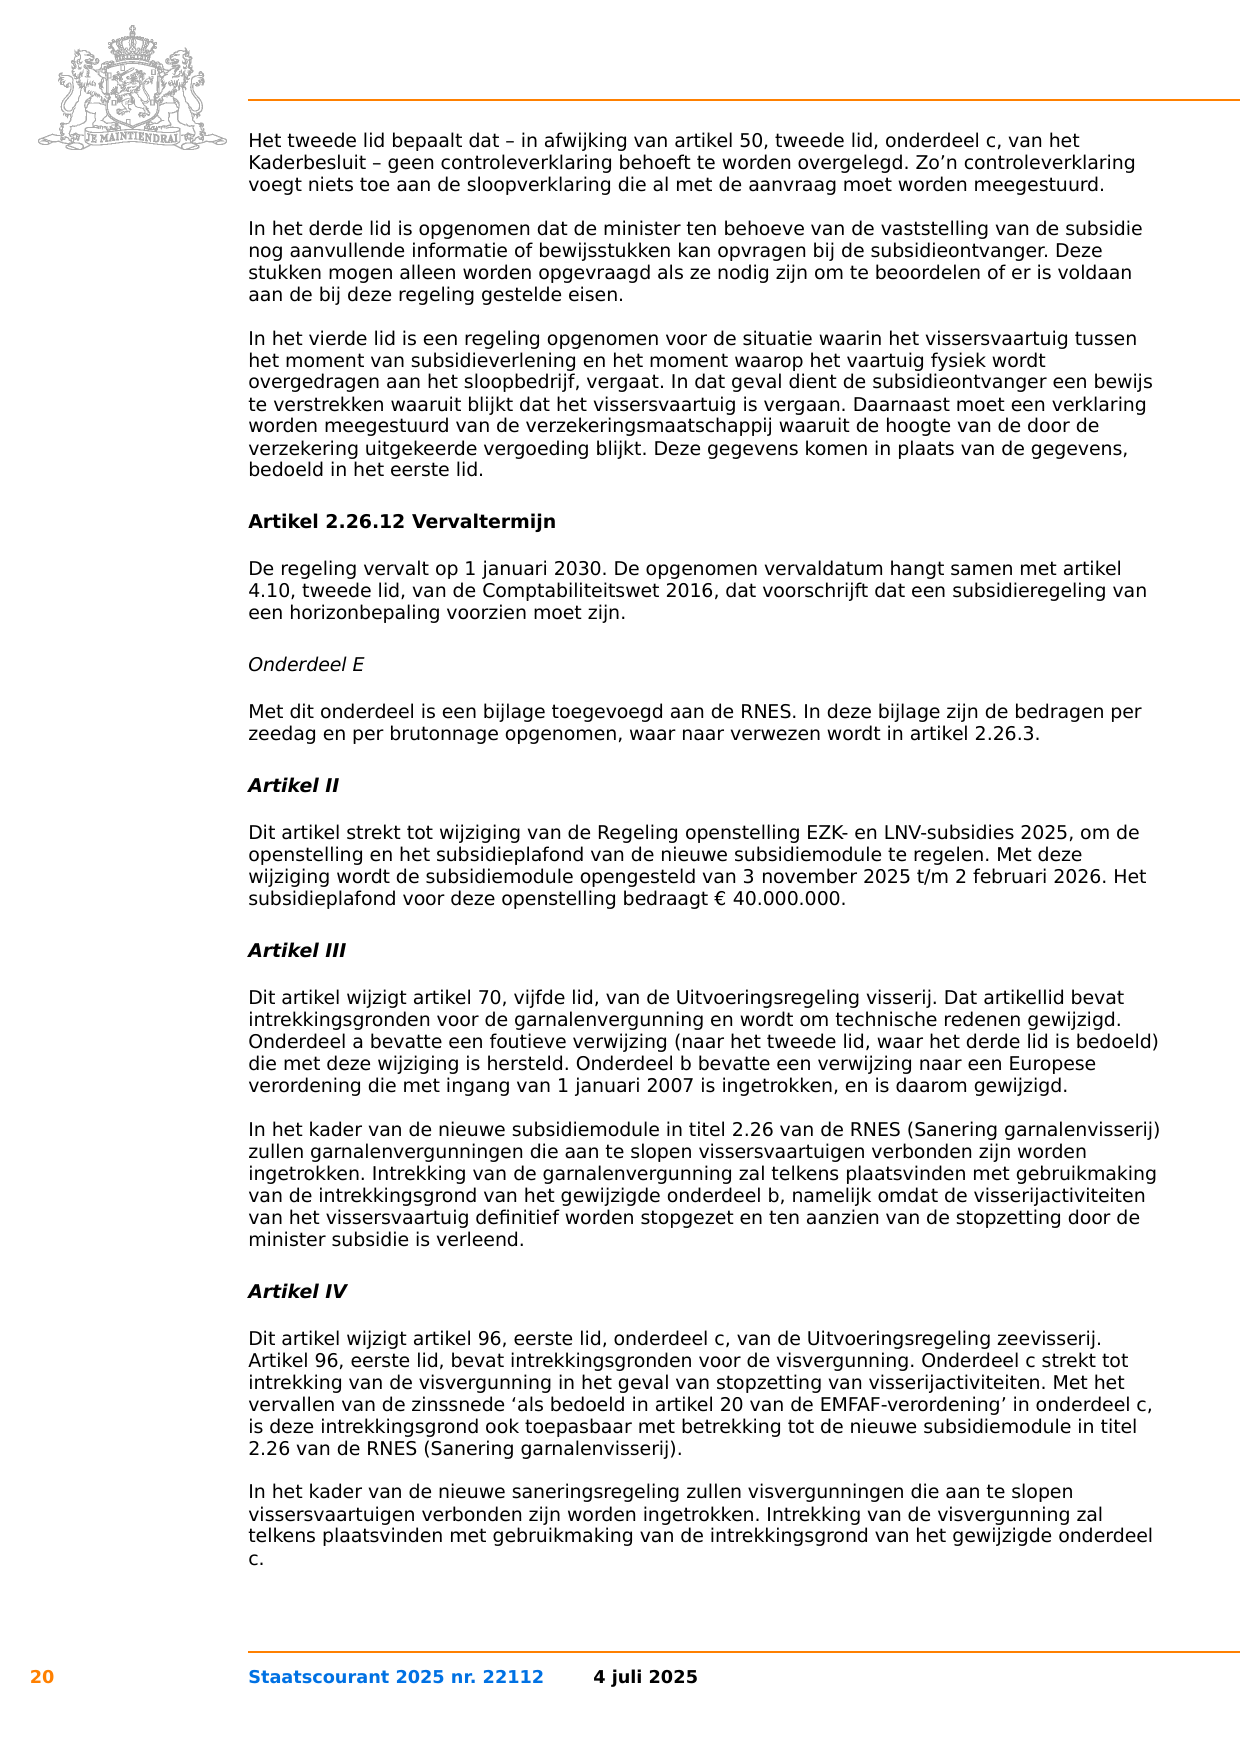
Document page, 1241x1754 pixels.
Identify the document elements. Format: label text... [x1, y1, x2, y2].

text In het kader van de nieuwe saneringsregeling zullen visvergunningen die aan te slopen vissersvaartuigen verbonden zijn worden ingetrokken. Intrekking van de visvergunning zal telkens plaatsvinden met gebruikmaking van de intrekkingsgrond van het gewijzigde onderdeel c. [248, 1481, 1163, 1569]
text De regeling vervalt op 1 januari 2030. De opgenomen vervaldatum hangt samen met artikel 4.10, tweede lid, van de Comptabiliteitswet 2016, dat voorschrijft dat een subsidieregeling van een horizonbepaling voorzien moet zijn. [248, 558, 1163, 624]
text In het kader van de nieuwe subsidiemodule in titel 2.26 van de RNES (Sanering garnalenvisserij) zullen garnalenvergunningen die aan te slopen vissersvaartuigen verbonden zijn worden ingetrokken. Intrekking van de garnalenvergunning zal telkens plaatsvinden met gebruikmaking van de intrekkingsgrond van het gewijzigde onderdeel b, namelijk omdat de visserijactiviteiten van het vissersvaartuig definitief worden stopgezet en ten aanzien van de stopzetting door de minister subsidie is verleend. [248, 1119, 1163, 1251]
picture [38, 25, 227, 150]
subtitle Artikel II [248, 775, 1163, 797]
subtitle Artikel 2.26.12 Vervaltermijn [248, 511, 1163, 533]
text Het tweede lid bepaalt dat – in afwijking van artikel 50, tweede lid, onderdeel c, van het Kaderbesluit – geen controleverklaring behoeft te worden overgelegd. Zo’n controleverklaring voegt niets toe aan de sloopverklaring die al met de aanvraag moet worden meegestuurd. [248, 130, 1163, 196]
subtitle Onderdeel E [248, 654, 1163, 676]
text Dit artikel strekt tot wijziging van de Regeling openstelling EZK- en LNV-subsidies 2025, om de openstelling en het subsidieplafond van de nieuwe subsidiemodule te regelen. Met deze wijziging wordt de subsidiemodule opengesteld van 3 november 2025 t/m 2 februari 2026. Het subsidieplafond voor deze openstelling bedraagt € 40.000.000. [248, 822, 1163, 910]
text Met dit onderdeel is een bijlage toegevoegd aan de RNES. In deze bijlage zijn de bedragen per zeedag en per brutonnage opgenomen, waar naar verwezen wordt in artikel 2.26.3. [248, 701, 1163, 745]
subtitle Artikel III [248, 940, 1163, 962]
text Dit artikel wijzigt artikel 70, vijfde lid, van de Uitvoeringsregeling visserij. Dat artikellid bevat intrekkingsgronden voor de garnalenvergunning en wordt om technische redenen gewijzigd. Onderdeel a bevatte een foutieve verwijzing (naar het tweede lid, waar het derde lid is bedoeld) die met deze wijziging is hersteld. Onderdeel b bevatte een verwijzing naar een Europese verordening die met ingang van 1 januari 2007 is ingetrokken, en is daarom gewijzigd. [248, 987, 1163, 1097]
text Dit artikel wijzigt artikel 96, eerste lid, onderdeel c, van de Uitvoeringsregeling zeevisserij. Artikel 96, eerste lid, bevat intrekkingsgronden voor de visvergunning. Onderdeel c strekt tot intrekking van de visvergunning in het geval van stopzetting van visserijactiviteiten. Met het vervallen van de zinssnede ‘als bedoeld in artikel 20 van de EMFAF-verordening’ in onderdeel c, is deze intrekkingsgrond ook toepasbaar met betrekking tot de nieuwe subsidiemodule in titel 2.26 van de RNES (Sanering garnalenvisserij). [248, 1328, 1163, 1459]
text In het vierde lid is een regeling opgenomen voor de situatie waarin het vissersvaartuig tussen het moment van subsidieverlening en het moment waarop het vaartuig fysiek wordt overgedragen aan het sloopbedrijf, vergaat. In dat geval dient de subsidieontvanger een bewijs te verstrekken waaruit blijkt dat het vissersvaartuig is vergaan. Daarnaast moet een verklaring worden meegestuurd van de verzekeringsmaatschappij waaruit de hoogte van de door de verzekering uitgekeerde vergoeding blijkt. Deze gegevens komen in plaats van de gegevens, bedoeld in het eerste lid. [248, 327, 1163, 481]
text In het derde lid is opgenomen dat de minister ten behoeve van de vaststelling van de subsidie nog aanvullende informatie of bewijsstukken kan opvragen bij de subsidieontvanger. Deze stukken mogen alleen worden opgevraagd als ze nodig zijn om te beoordelen of er is voldaan aan de bij deze regeling gestelde eisen. [248, 218, 1163, 306]
subtitle Artikel IV [248, 1281, 1163, 1303]
